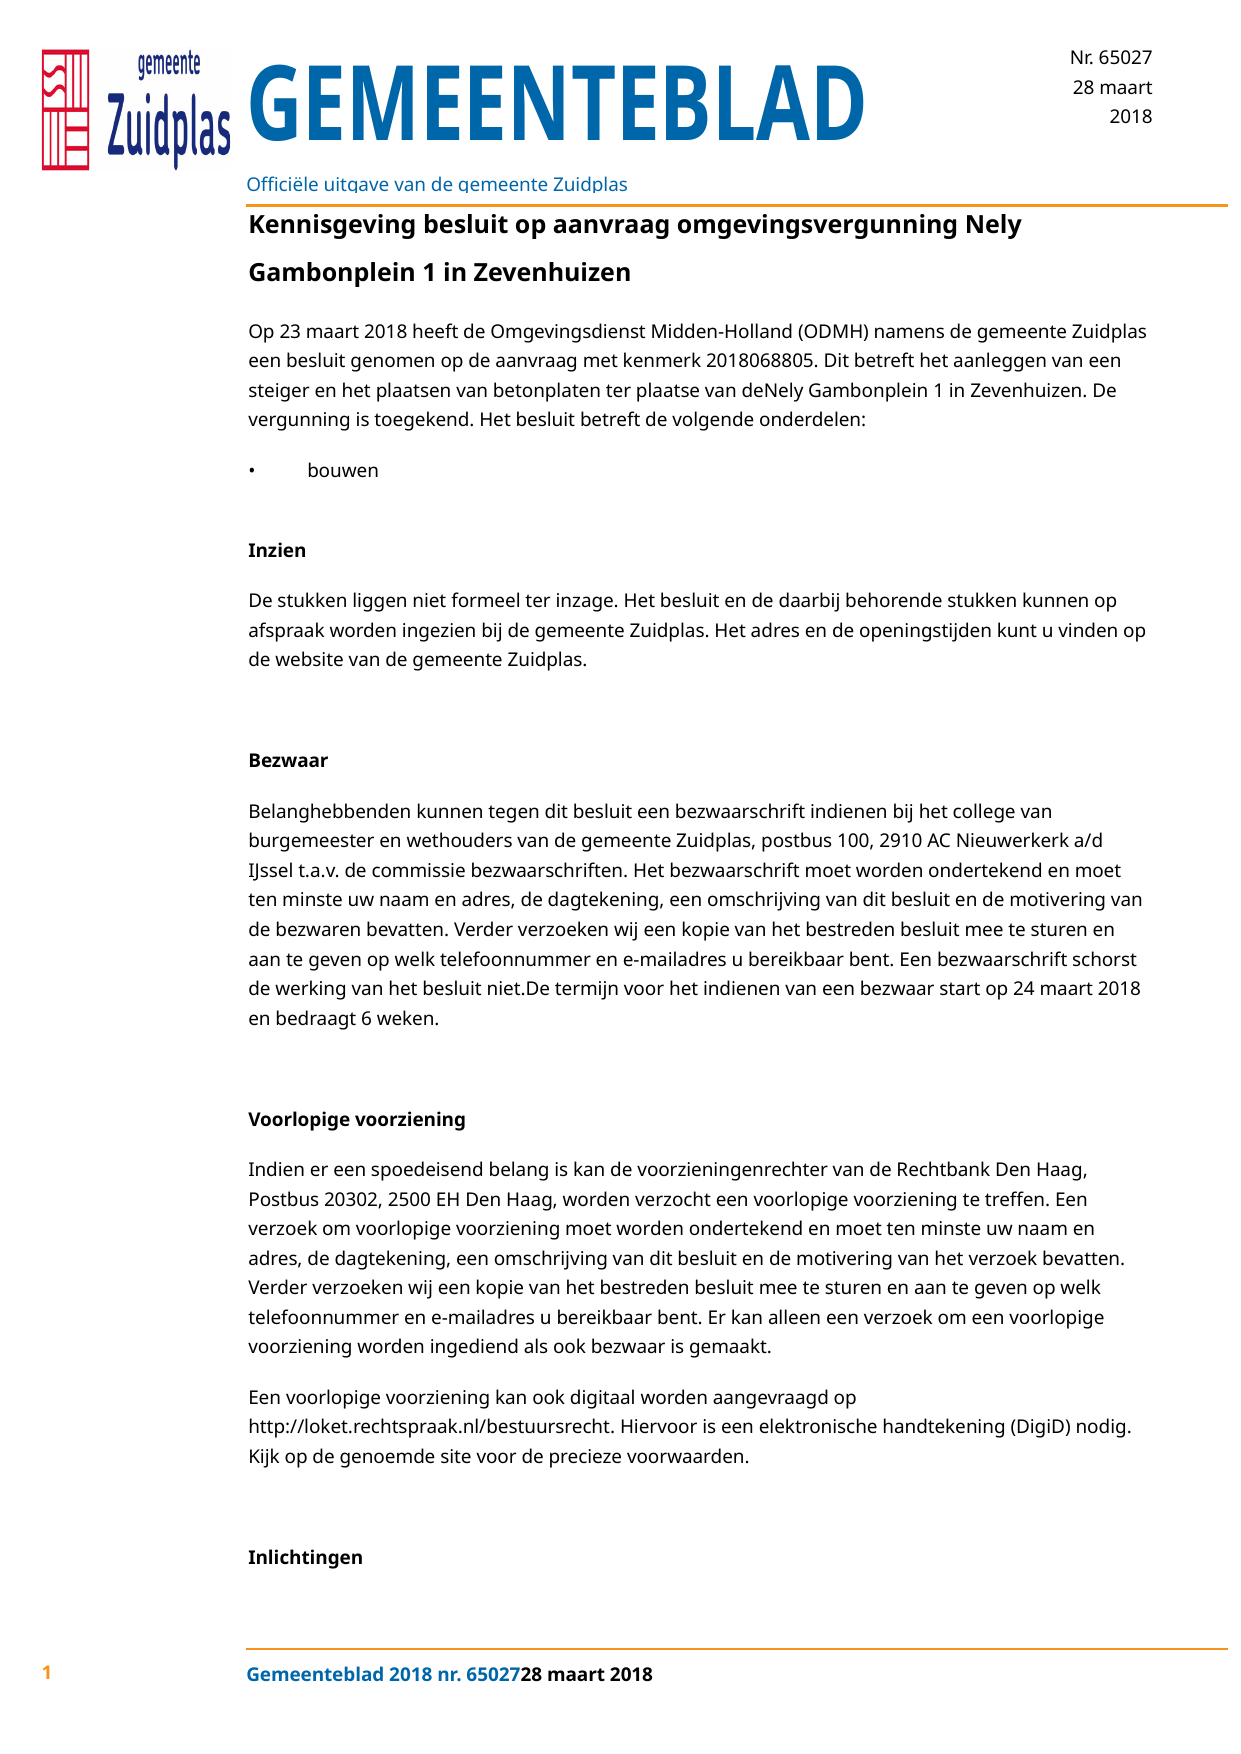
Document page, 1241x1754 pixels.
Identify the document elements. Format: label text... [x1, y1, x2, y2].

text Bezwaar [248, 747, 1152, 773]
text Inlichtingen [248, 1544, 1152, 1570]
picture [41, 47, 231, 172]
text De stukken liggen niet formeel ter inzage. Het besluit en de daarbij behorende stukken kunnen op afspraak worden ingezien bij de gemeente Zuidplas. Het adres en de openingstijden kunt u vinden op de website van de gemeente Zuidplas. [248, 587, 1152, 672]
text Een voorlopige voorziening kan ook digitaal worden aangevraagd op http://loket.rechtspraak.nl/bestuursrecht. Hiervoor is een elektronische handtekening (DigiD) nodig. Kijk op de genoemde site voor de precieze voorwaarden. [248, 1384, 1152, 1469]
text Indien er een spoedeisend belang is kan de voorzieningenrechter van de Rechtbank Den Haag, Postbus 20302, 2500 EH Den Haag, worden verzocht een voorlopige voorziening te treffen. Een verzoek om voorlopige voorziening moet worden ondertekend en moet ten minste uw naam en adres, de dagtekening, een omschrijving van dit besluit en de motivering van het verzoek bevatten. Verder verzoeken wij een kopie van het bestreden besluit mee te sturen en aan te geven op welk telefoonnummer en e-mailadres u bereikbaar bent. Er kan alleen een verzoek om een voorlopige voorziening worden ingediend als ook bezwaar is gemaakt. [248, 1156, 1152, 1359]
list bouwen [248, 457, 1152, 483]
text Belanghebbenden kunnen tegen dit besluit een bezwaarschrift indienen bij het college van burgemeester en wethouders van de gemeente Zuidplas, postbus 100, 2910 AC Nieuwerkerk a/d IJssel t.a.v. de commissie bezwaarschriften. Het bezwaarschrift moet worden ondertekend en moet ten minste uw naam en adres, de dagtekening, een omschrijving van dit besluit en de motivering van de bezwaren bevatten. Verder verzoeken wij een kopie van het bestreden besluit mee te sturen en aan te geven op welk telefoonnummer en e-mailadres u bereikbaar bent. Een bezwaarschrift schorst de werking van het besluit niet.De termijn voor het indienen van een bezwaar start op 24 maart 2018 en bedraagt 6 weken. [248, 798, 1152, 1031]
text Voorlopige voorziening [248, 1106, 1152, 1132]
text Kennisgeving besluit op aanvraag omgevingsvergunning Nely Gambonplein 1 in Zevenhuizen [248, 207, 1152, 288]
text Inzien [248, 537, 1152, 563]
text Op 23 maart 2018 heeft de Omgevingsdienst Midden-Holland (ODMH) namens de gemeente Zuidplas een besluit genomen op de aanvraag met kenmerk 2018068805. Dit betreft het aanleggen van een steiger en het plaatsen van betonplaten ter plaatse van deNely Gambonplein 1 in Zevenhuizen. De vergunning is toegekend. Het besluit betreft de volgende onderdelen: [248, 318, 1152, 432]
